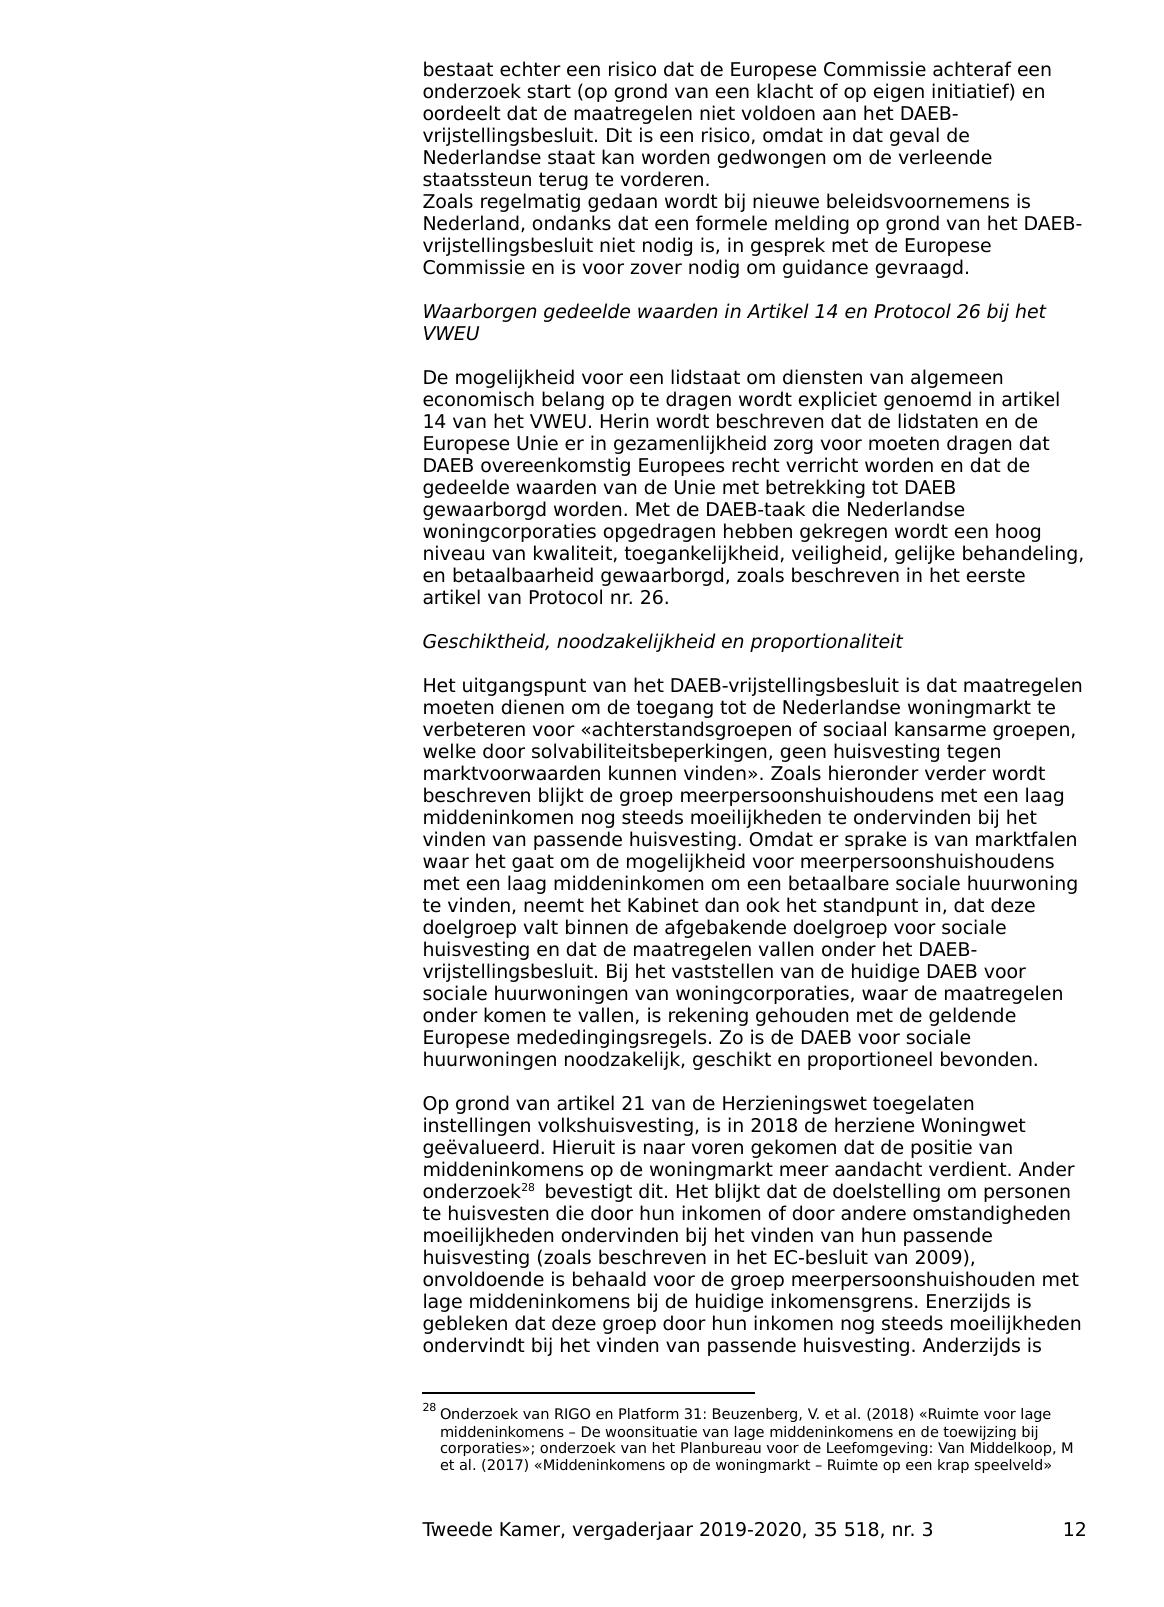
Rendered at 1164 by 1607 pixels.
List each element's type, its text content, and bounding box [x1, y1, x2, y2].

subtitle Waarborgen gedeelde waarden in Artikel 14 en Protocol 26 bij het VWEU [422, 301, 1087, 345]
text Het uitgangspunt van het DAEB-vrijstellingsbesluit is dat maatregelen moeten dienen om de toegang tot de Nederlandse woningmarkt te verbeteren voor «achterstandsgroepen of sociaal kansarme groepen, welke door solvabiliteitsbeperkingen, geen huisvesting tegen marktvoorwaarden kunnen vinden». Zoals hieronder verder wordt beschreven blijkt de groep meerpersoonshuishoudens met een laag middeninkomen nog steeds moeilijkheden te ondervinden bij het vinden van passende huisvesting. Omdat er sprake is van marktfalen waar het gaat om de mogelijkheid voor meerpersoonshuishoudens met een laag middeninkomen om een betaalbare sociale huurwoning te vinden, neemt het Kabinet dan ook het standpunt in, dat deze doelgroep valt binnen de afgebakende doelgroep voor sociale huisvesting en dat de maatregelen vallen onder het DAEB-vrijstellingsbesluit. Bij het vaststellen van de huidige DAEB voor sociale huurwoningen van woningcorporaties, waar de maatregelen onder komen te vallen, is rekening gehouden met de geldende Europese mededingingsregels. Zo is de DAEB voor sociale huurwoningen noodzakelijk, geschikt en proportioneel bevonden. [422, 675, 1087, 1071]
subtitle Geschiktheid, noodzakelijkheid en proportionaliteit [422, 631, 1087, 653]
text bestaat echter een risico dat de Europese Commissie achteraf een onderzoek start (op grond van een klacht of op eigen initiatief) en oordeelt dat de maatregelen niet voldoen aan het DAEB-vrijstellingsbesluit. Dit is een risico, omdat in dat geval de Nederlandse staat kan worden gedwongen om de verleende staatssteun terug te vorderen. [422, 59, 1087, 191]
text Onderzoek van RIGO en Platform 31: Beuzenberg, V. et al. (2018) «Ruimte voor lage middeninkomens – De woonsituatie van lage middeninkomens en de toewijzing bij corporaties»; onderzoek van het Planbureau voor de Leefomgeving: Van Middelkoop, M et al. (2017) «Middeninkomens op de woningmarkt – Ruimte op een krap speelveld» [422, 1402, 1087, 1474]
text Zoals regelmatig gedaan wordt bij nieuwe beleidsvoornemens is Nederland, ondanks dat een formele melding op grond van het DAEB-vrijstellingsbesluit niet nodig is, in gesprek met de Europese Commissie en is voor zover nodig om guidance gevraagd. [422, 191, 1087, 279]
text Op grond van artikel 21 van de Herzieningswet toegelaten instellingen volkshuisvesting, is in 2018 de herziene Woningwet geëvalueerd. Hieruit is naar voren gekomen dat de positie van middeninkomens op de woningmarkt meer aandacht verdient. Ander onderzoek bevestigt dit. Het blijkt dat de doelstelling om personen te huisvesten die door hun inkomen of door andere omstandigheden moeilijkheden ondervinden bij het vinden van hun passende huisvesting (zoals beschreven in het EC-besluit van 2009), onvoldoende is behaald voor de groep meerpersoonshuishouden met lage middeninkomens bij de huidige inkomensgrens. Enerzijds is gebleken dat deze groep door hun inkomen nog steeds moeilijkheden ondervindt bij het vinden van passende huisvesting. Anderzijds is [422, 1093, 1087, 1357]
text De mogelijkheid voor een lidstaat om diensten van algemeen economisch belang op te dragen wordt expliciet genoemd in artikel 14 van het VWEU. Herin wordt beschreven dat de lidstaten en de Europese Unie er in gezamenlijkheid zorg voor moeten dragen dat DAEB overeenkomstig Europees recht verricht worden en dat de gedeelde waarden van de Unie met betrekking tot DAEB gewaarborgd worden. Met de DAEB-taak die Nederlandse woningcorporaties opgedragen hebben gekregen wordt een hoog niveau van kwaliteit, toegankelijkheid, veiligheid, gelijke behandeling, en betaalbaarheid gewaarborgd, zoals beschreven in het eerste artikel van Protocol nr. 26. [422, 367, 1087, 609]
